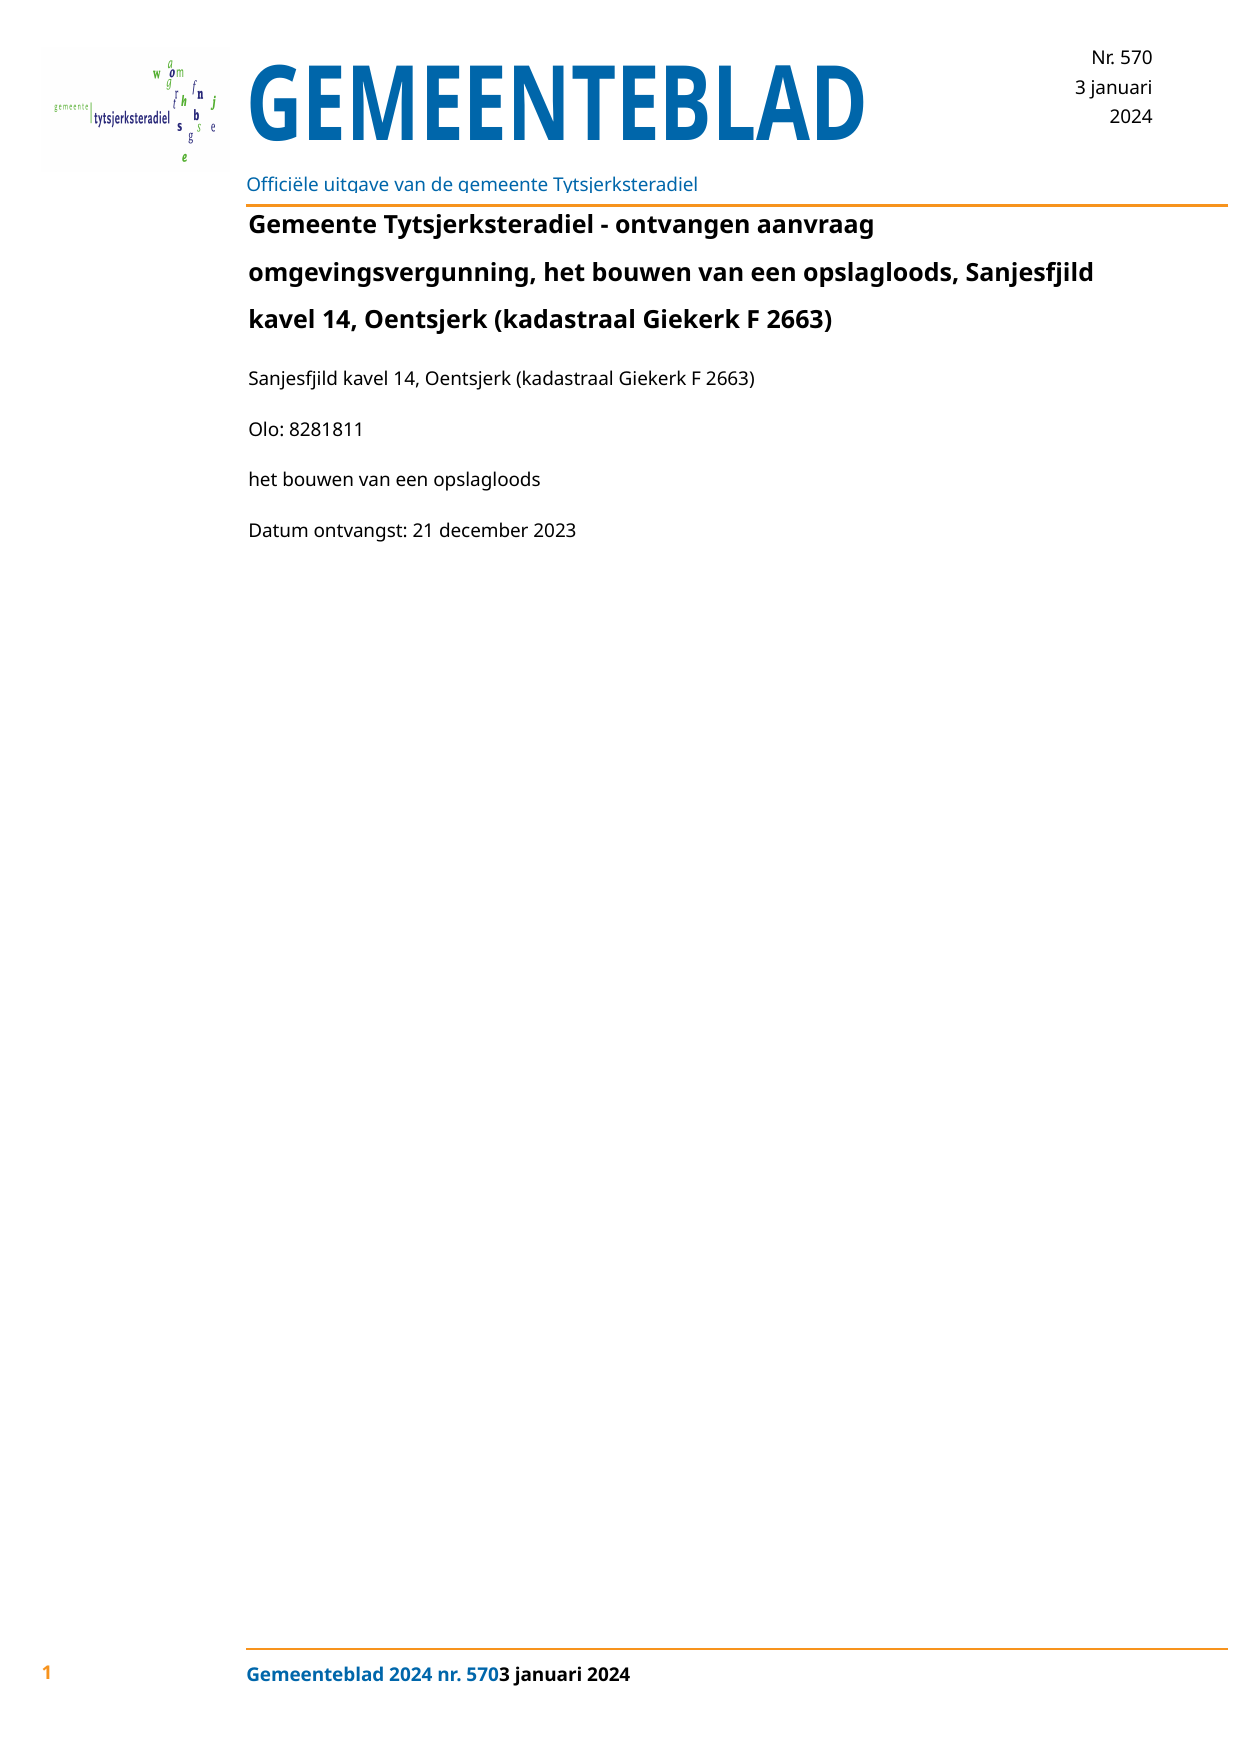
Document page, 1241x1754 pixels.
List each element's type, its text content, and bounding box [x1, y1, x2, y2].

text Sanjesfjild kavel 14, Oentsjerk (kadastraal Giekerk F 2663) [248, 366, 1152, 391]
text het bouwen van een opslagloods [248, 466, 1152, 492]
picture [41, 47, 231, 172]
text Datum ontvangst: 21 december 2023 [248, 517, 1152, 542]
text Olo: 8281811 [248, 416, 1152, 442]
text Gemeente Tytsjerksteradiel - ontvangen aanvraag omgevingsvergunning, het bouwen van een opslagloods, Sanjesfjild kavel 14, Oentsjerk (kadastraal Giekerk F 2663) [248, 207, 1152, 336]
